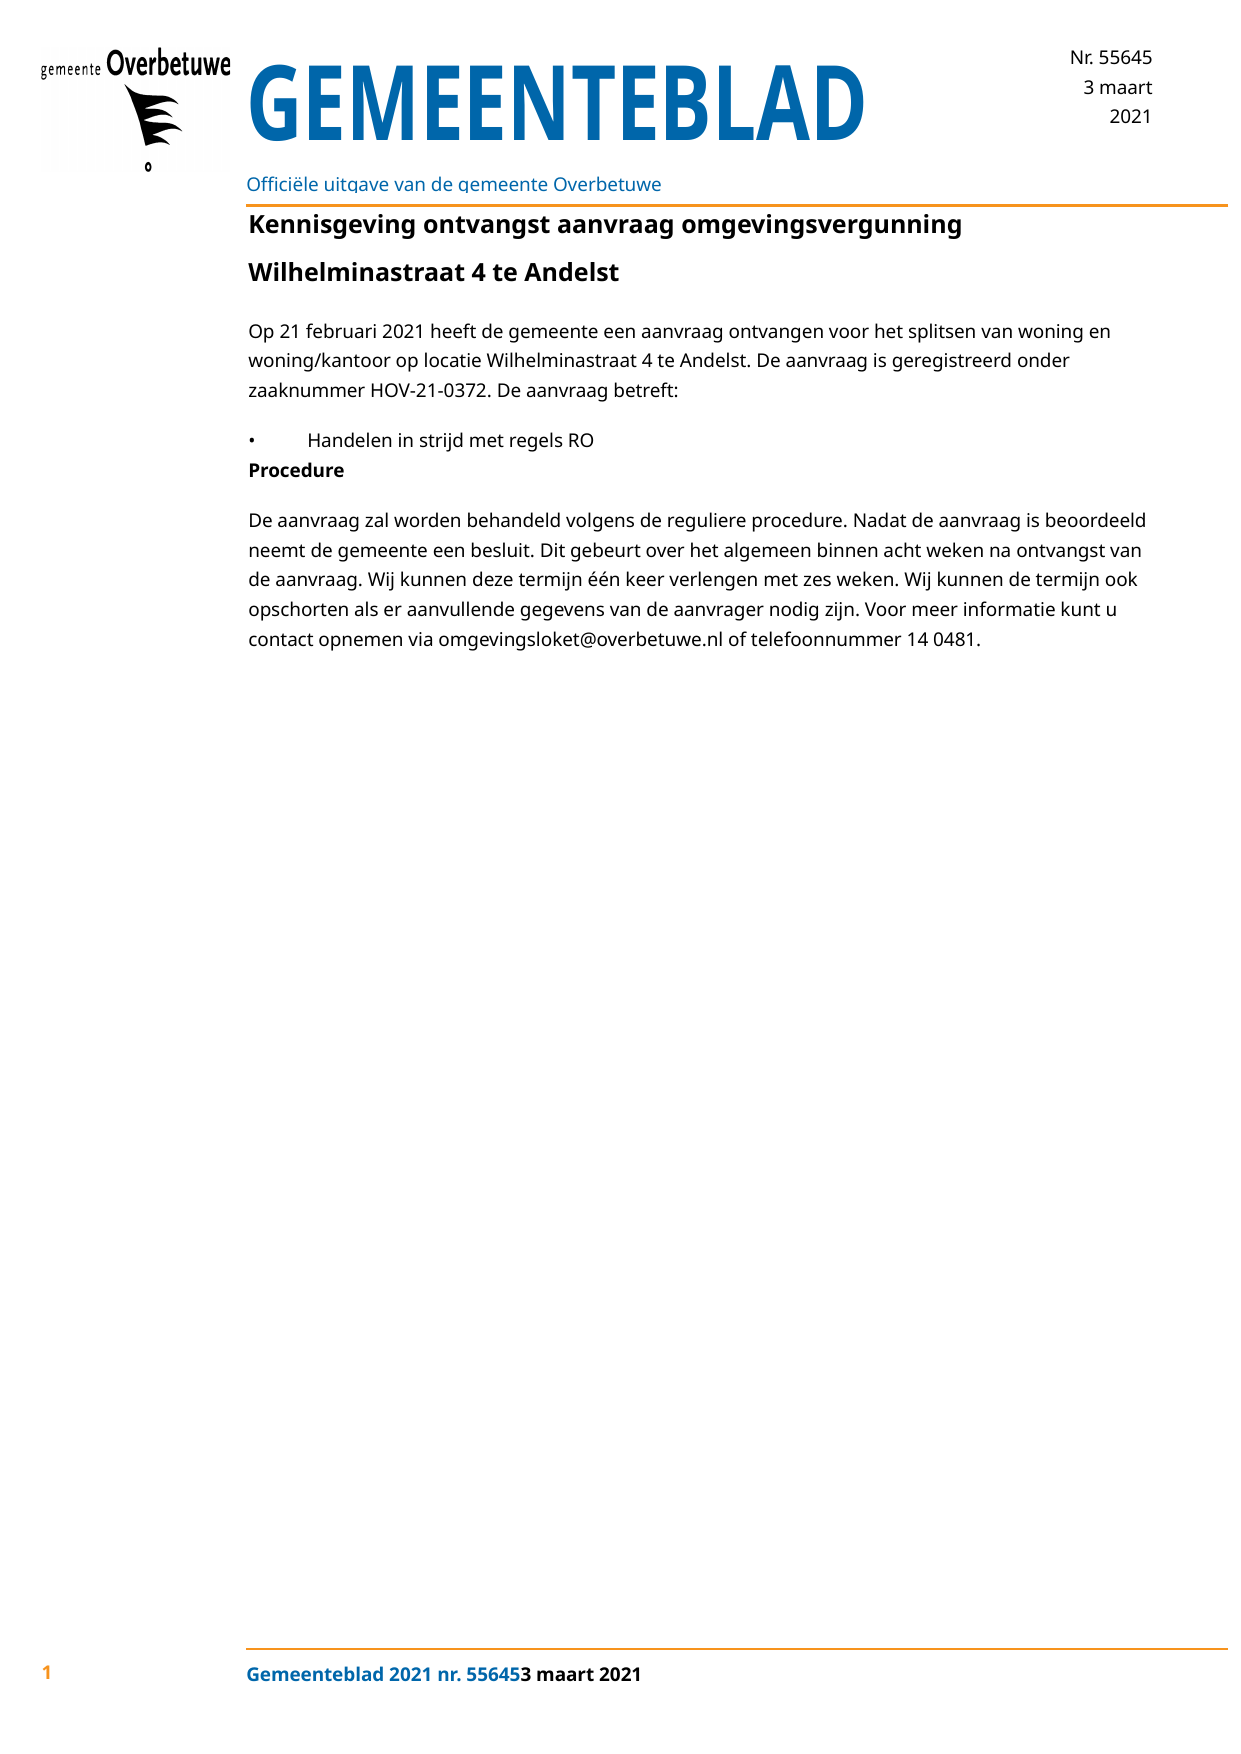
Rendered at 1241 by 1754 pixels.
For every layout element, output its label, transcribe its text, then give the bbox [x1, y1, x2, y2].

picture [41, 47, 231, 172]
list Handelen in strijd met regels RO [248, 427, 1152, 453]
text Procedure [248, 457, 1152, 483]
text Op 21 februari 2021 heeft de gemeente een aanvraag ontvangen voor het splitsen van woning en woning/kantoor op locatie Wilhelminastraat 4 te Andelst. De aanvraag is geregistreerd onder zaaknummer HOV-21-0372. De aanvraag betreft: [248, 318, 1152, 403]
text De aanvraag zal worden behandeld volgens de reguliere procedure. Nadat de aanvraag is beoordeeld neemt de gemeente een besluit. Dit gebeurt over het algemeen binnen acht weken na ontvangst van de aanvraag. Wij kunnen deze termijn één keer verlengen met zes weken. Wij kunnen de termijn ook opschorten als er aanvullende gegevens van de aanvrager nodig zijn. Voor meer informatie kunt u contact opnemen via omgevingsloket@overbetuwe.nl of telefoonnummer 14 0481. [248, 507, 1152, 652]
text Kennisgeving ontvangst aanvraag omgevingsvergunning Wilhelminastraat 4 te Andelst [248, 207, 1152, 288]
